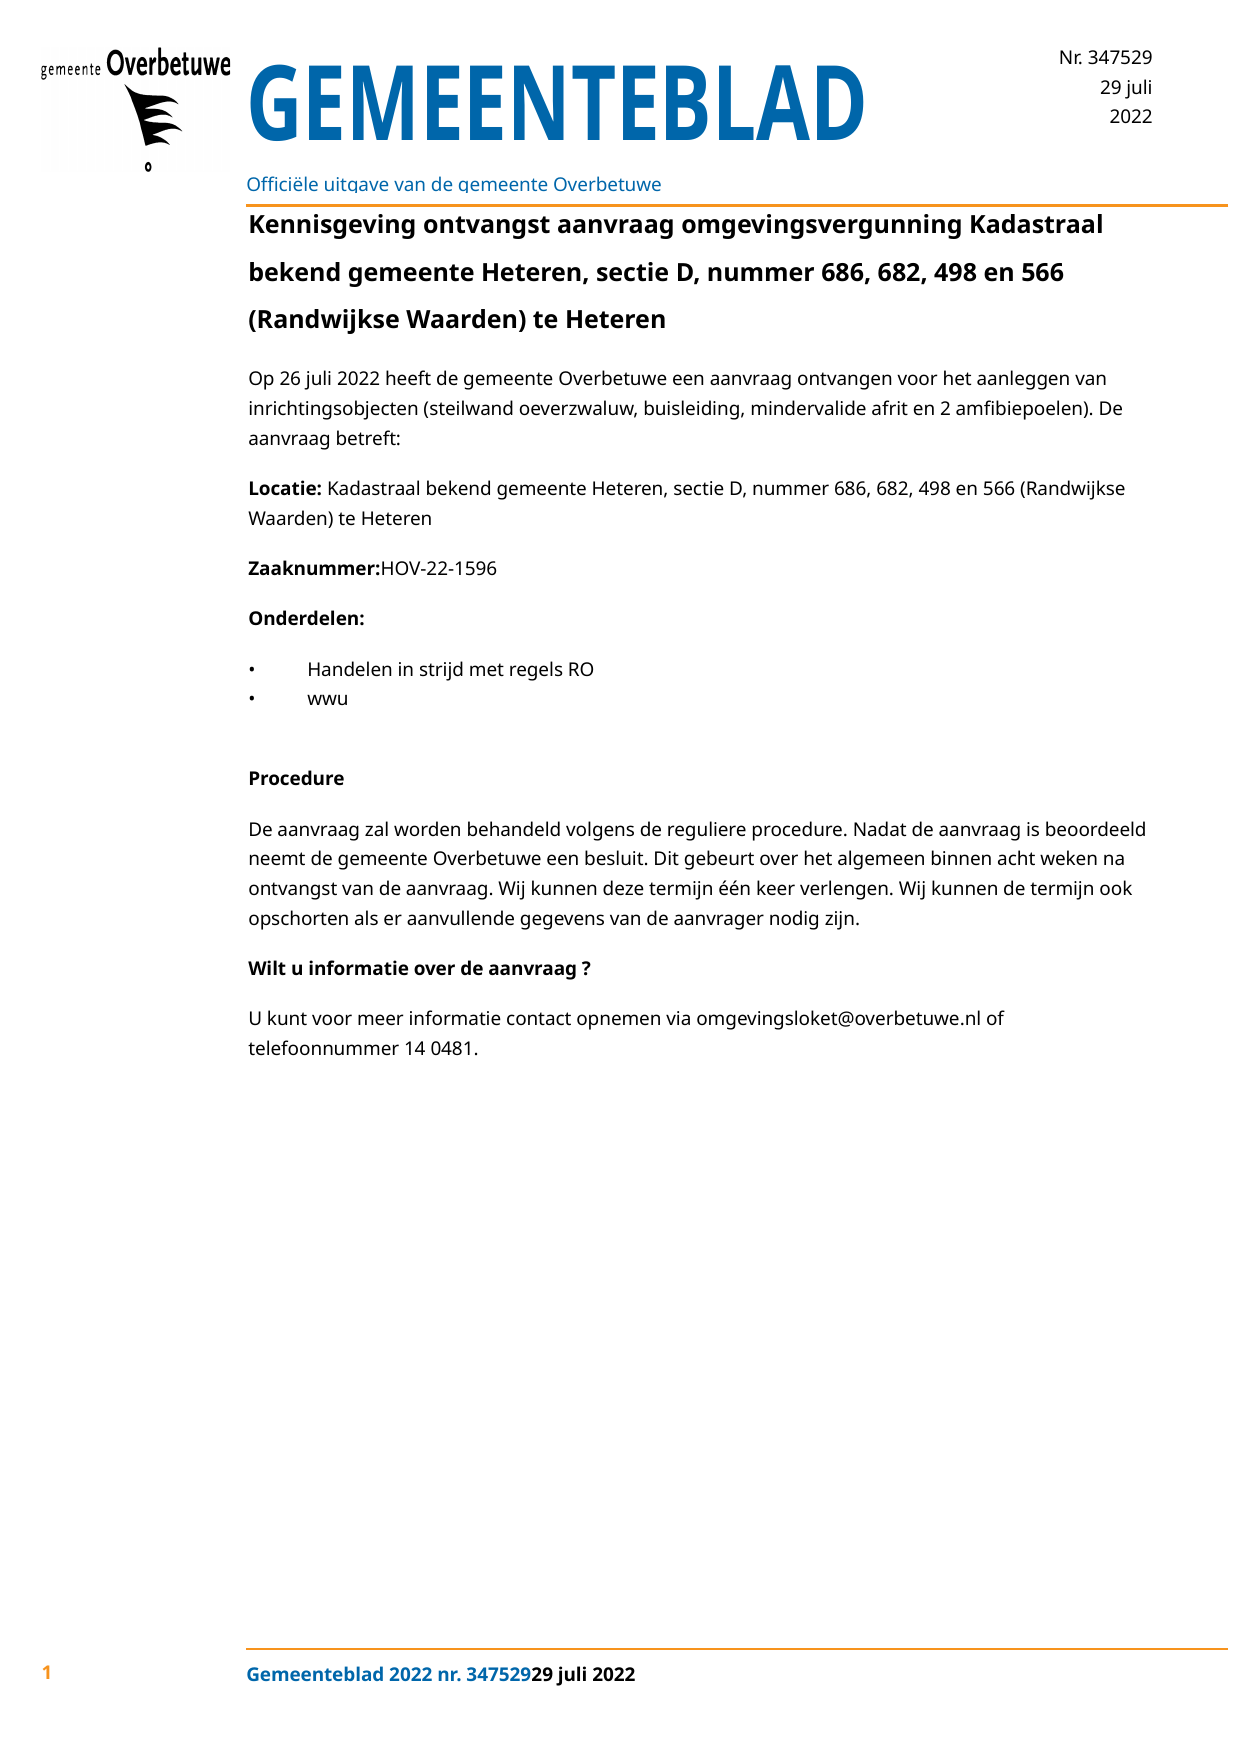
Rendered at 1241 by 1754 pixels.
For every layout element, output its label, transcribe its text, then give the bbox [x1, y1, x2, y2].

text Onderdelen: [248, 606, 1152, 631]
text Wilt u informatie over de aanvraag ? [248, 955, 1152, 981]
text Procedure [248, 766, 1152, 791]
text Zaaknummer:HOV-22-1596 [248, 555, 1152, 581]
text Locatie: Kadastraal bekend gemeente Heteren, sectie D, nummer 686, 682, 498 en 566 (Randwijkse Waarden) te Heteren [248, 475, 1152, 530]
text Op 26 juli 2022 heeft de gemeente Overbetuwe een aanvraag ontvangen voor het aanleggen van inrichtingsobjecten (steilwand oeverzwaluw, buisleiding, mindervalide afrit en 2 amfibiepoelen). De aanvraag betreft: [248, 366, 1152, 450]
text De aanvraag zal worden behandeld volgens de reguliere procedure. Nadat de aanvraag is beoordeeld neemt de gemeente Overbetuwe een besluit. Dit gebeurt over het algemeen binnen acht weken na ontvangst van de aanvraag. Wij kunnen deze termijn één keer verlengen. Wij kunnen de termijn ook opschorten als er aanvullende gegevens van de aanvrager nodig zijn. [248, 816, 1152, 930]
text U kunt voor meer informatie contact opnemen via omgevingsloket@overbetuwe.nl of telefoonnummer 14 0481. [248, 1006, 1152, 1061]
picture [41, 47, 231, 172]
list Handelen in strijd met regels RO [248, 656, 1152, 682]
text Kennisgeving ontvangst aanvraag omgevingsvergunning Kadastraal bekend gemeente Heteren, sectie D, nummer 686, 682, 498 en 566 (Randwijkse Waarden) te Heteren [248, 207, 1152, 336]
list wwu [248, 686, 1152, 711]
